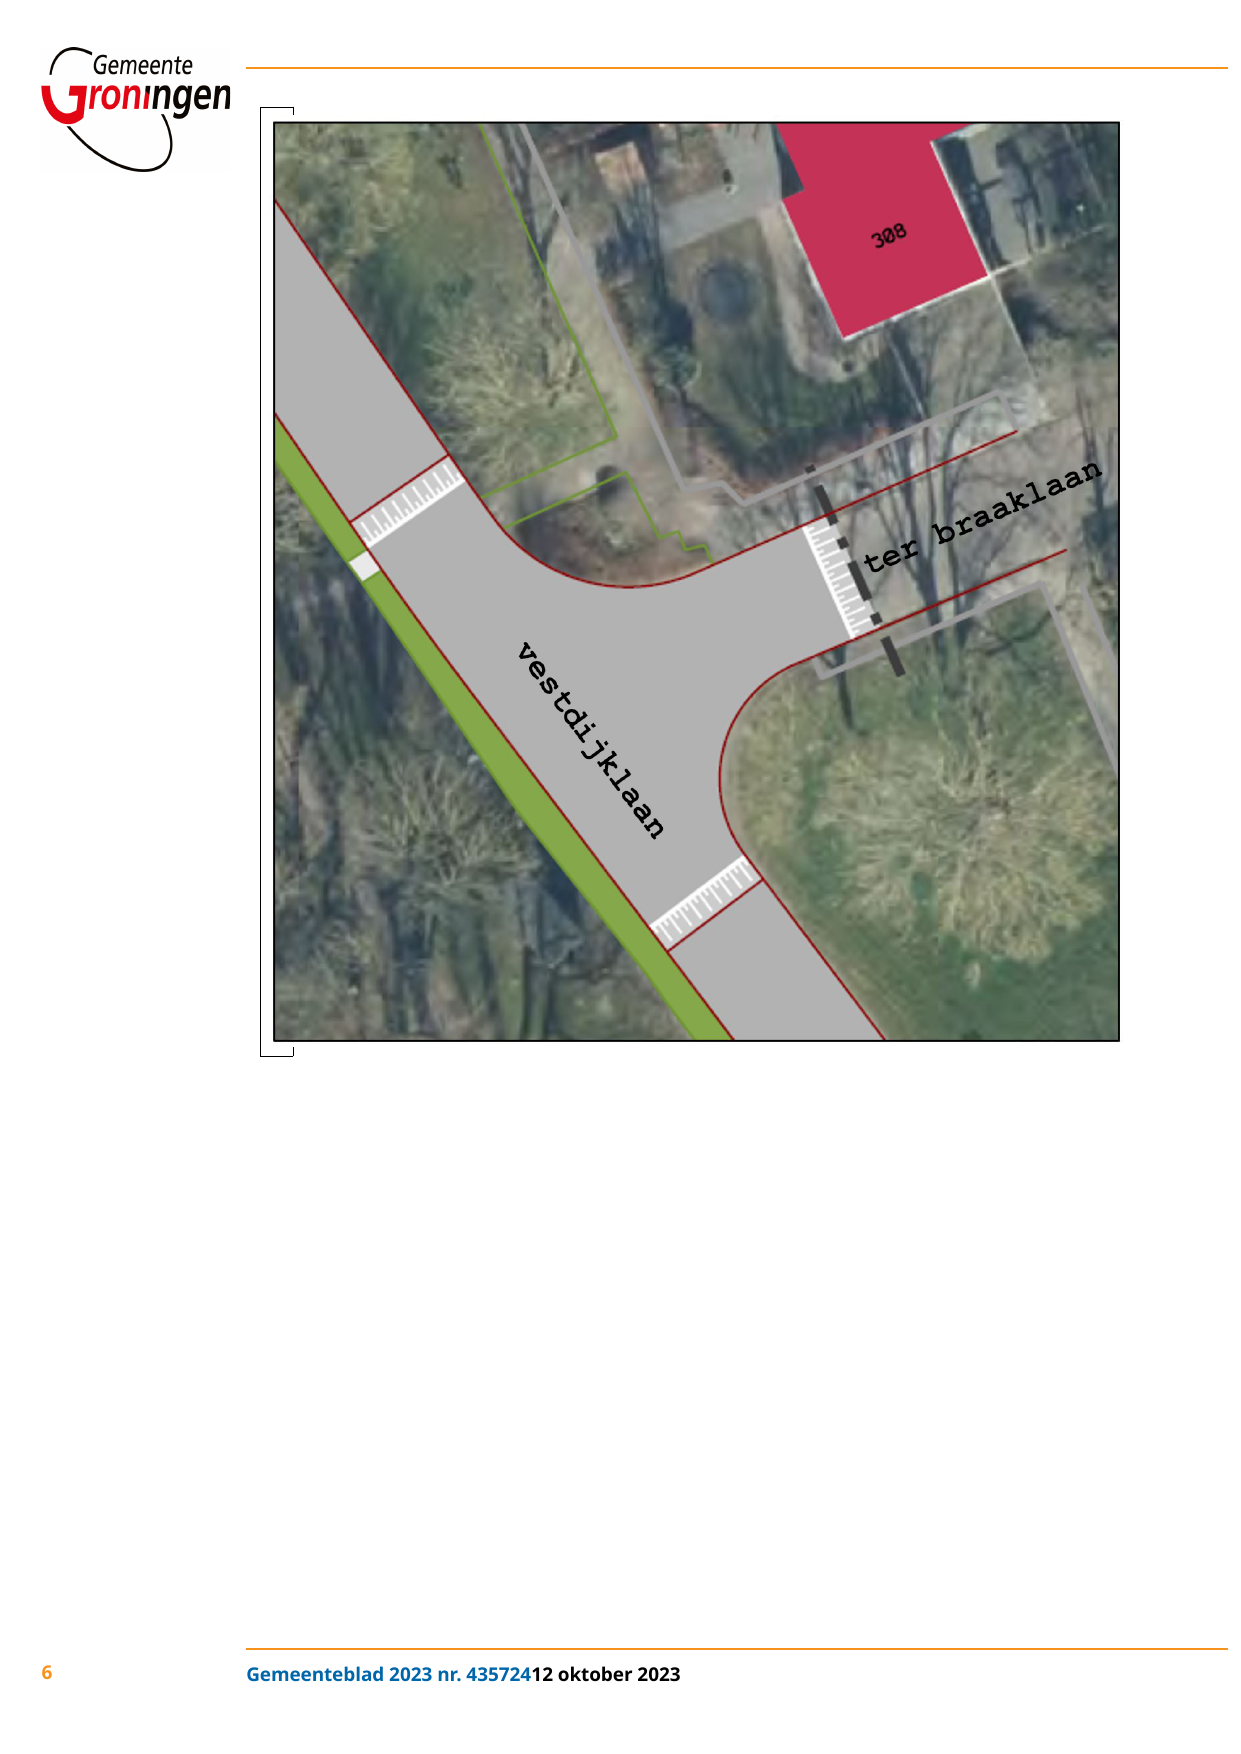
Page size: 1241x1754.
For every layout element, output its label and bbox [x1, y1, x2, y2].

picture [41, 47, 231, 172]
picture [268, 115, 1125, 1047]
